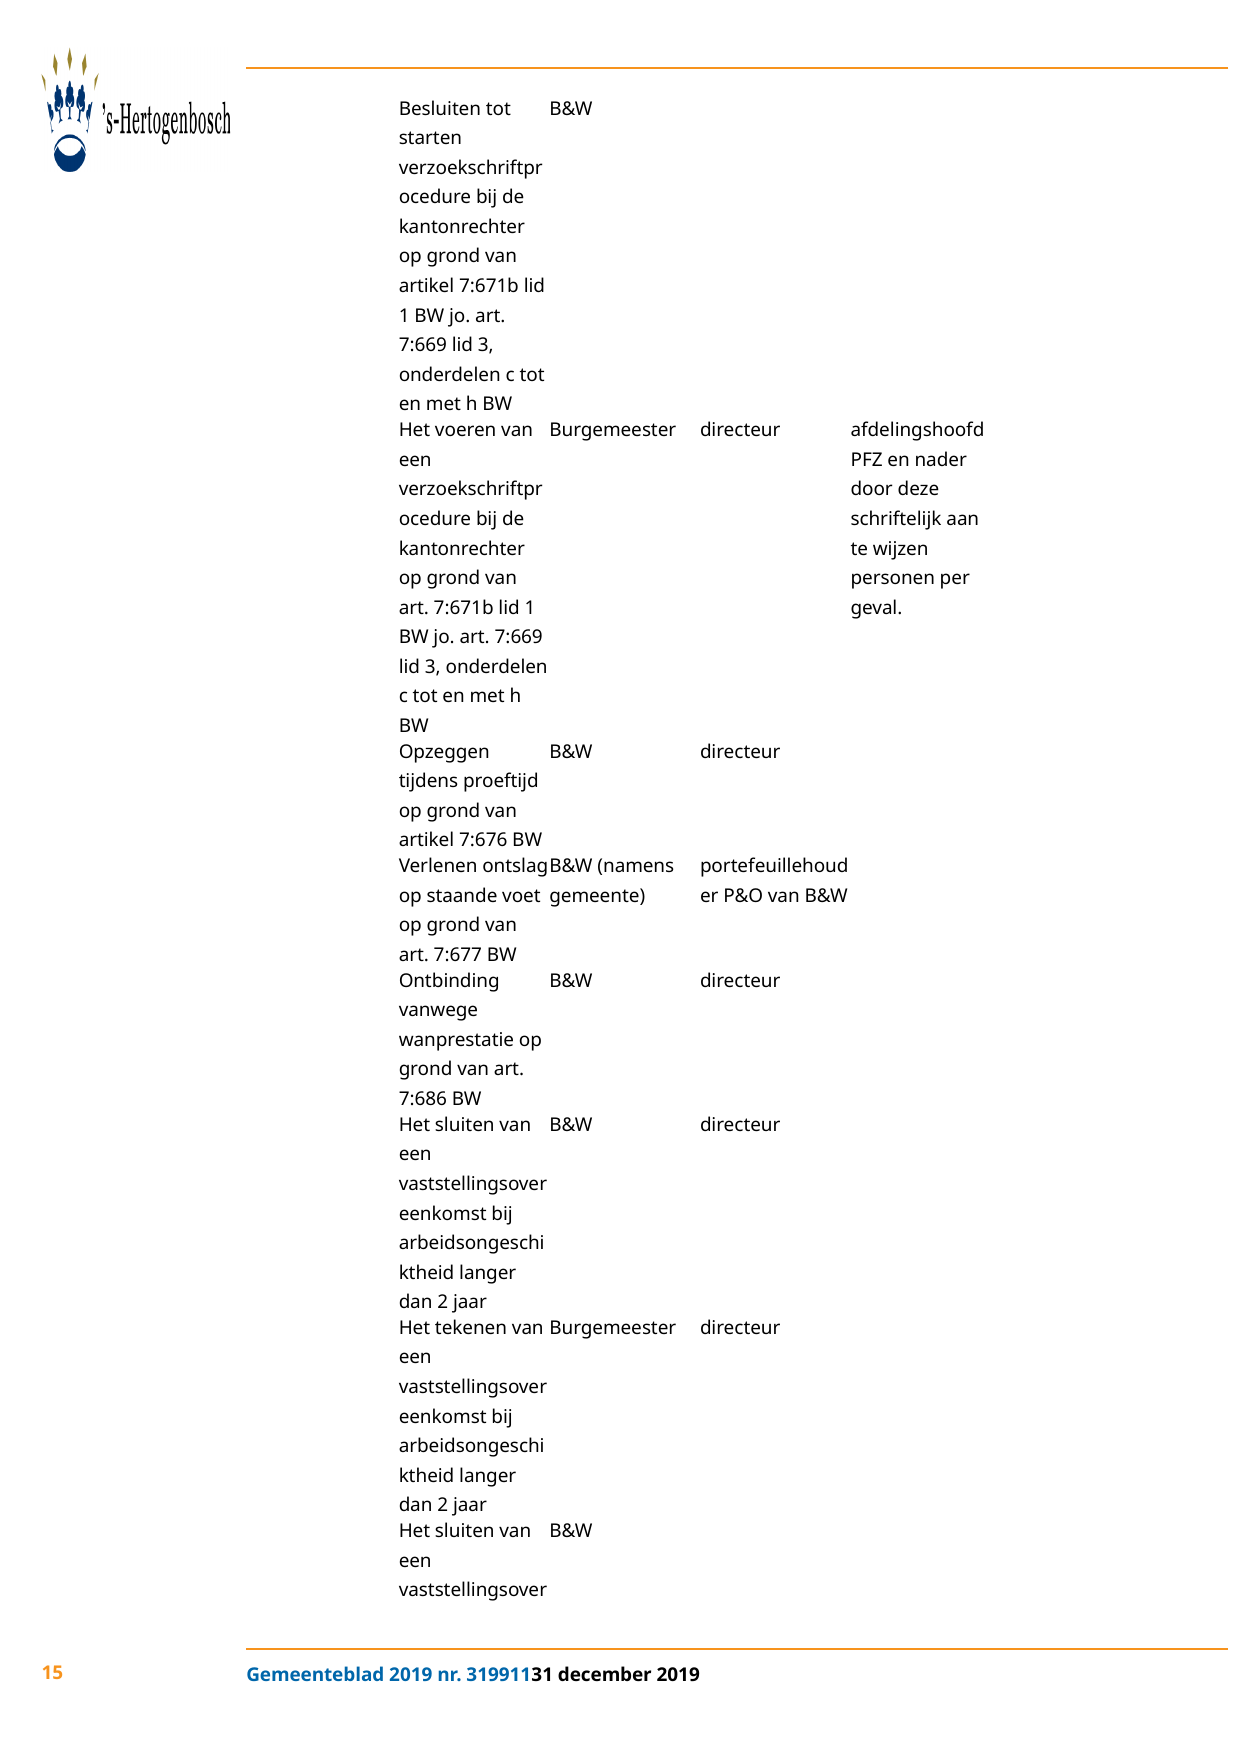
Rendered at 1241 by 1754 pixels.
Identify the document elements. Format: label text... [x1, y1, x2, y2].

table_cell [248, 1314, 398, 1517]
table_cell Burgemeester [549, 1314, 700, 1517]
table_cell [1001, 1518, 1152, 1602]
table_cell B&W [549, 967, 700, 1111]
table_cell [850, 853, 1001, 967]
table_cell [248, 967, 398, 1111]
table_cell B&W [549, 1518, 700, 1602]
table_cell directeur [700, 1314, 850, 1517]
table_cell portefeuillehouder P&O van B&W [700, 853, 850, 967]
table_cell [850, 1518, 1001, 1602]
table_cell Het sluiten van een vaststellingsover [399, 1518, 549, 1602]
table_cell directeur [700, 967, 850, 1111]
table_cell [248, 416, 398, 738]
table_cell [248, 95, 398, 416]
table_cell afdelingshoofd PFZ en nader door deze schriftelijk aan te wijzen personen per geval. [850, 416, 1001, 738]
table_cell [1001, 967, 1152, 1111]
table_cell Ontbinding vanwege wanprestatie op grond van art. 7:686 BW [399, 967, 549, 1111]
table_cell Opzeggen tijdens proeftijd op grond van artikel 7:676 BW [399, 738, 549, 852]
table_cell [248, 1518, 398, 1602]
table_cell Burgemeester [549, 416, 700, 738]
table_cell [700, 95, 850, 416]
table_cell [850, 1314, 1001, 1517]
table_cell Besluiten tot starten verzoekschriftprocedure bij de kantonrechter op grond van artikel 7:671b lid 1 BW jo. art. 7:669 lid 3, onderdelen c tot en met h BW [399, 95, 549, 416]
table_cell directeur [700, 416, 850, 738]
table_cell Het voeren van een verzoekschriftprocedure bij de kantonrechter op grond van art. 7:671b lid 1 BW jo. art. 7:669 lid 3, onderdelen c tot en met h BW [399, 416, 549, 738]
table_cell [248, 853, 398, 967]
table_cell [850, 738, 1001, 852]
table_cell [1001, 416, 1152, 738]
table_cell [1001, 1111, 1152, 1314]
table_cell [248, 1111, 398, 1314]
table_cell B&W [549, 738, 700, 852]
picture [41, 47, 231, 172]
table_cell [850, 1111, 1001, 1314]
table_cell Het sluiten van een vaststellingsovereenkomst bij arbeidsongeschiktheid langer dan 2 jaar [399, 1111, 549, 1314]
table_cell directeur [700, 1111, 850, 1314]
table_cell directeur [700, 738, 850, 852]
table_cell B&W [549, 95, 700, 416]
table_cell [1001, 95, 1152, 416]
table_cell Verlenen ontslag op staande voet op grond van art. 7:677 BW [399, 853, 549, 967]
table_cell [1001, 853, 1152, 967]
table_cell [1001, 738, 1152, 852]
table_cell Het tekenen van een vaststellingsovereenkomst bij arbeidsongeschiktheid langer dan 2 jaar [399, 1314, 549, 1517]
table_cell B&W [549, 1111, 700, 1314]
table_cell [700, 1518, 850, 1602]
table_cell [248, 738, 398, 852]
table_cell [1001, 1314, 1152, 1517]
table_cell [850, 967, 1001, 1111]
table_cell [850, 95, 1001, 416]
table_cell B&W (namens gemeente) [549, 853, 700, 967]
